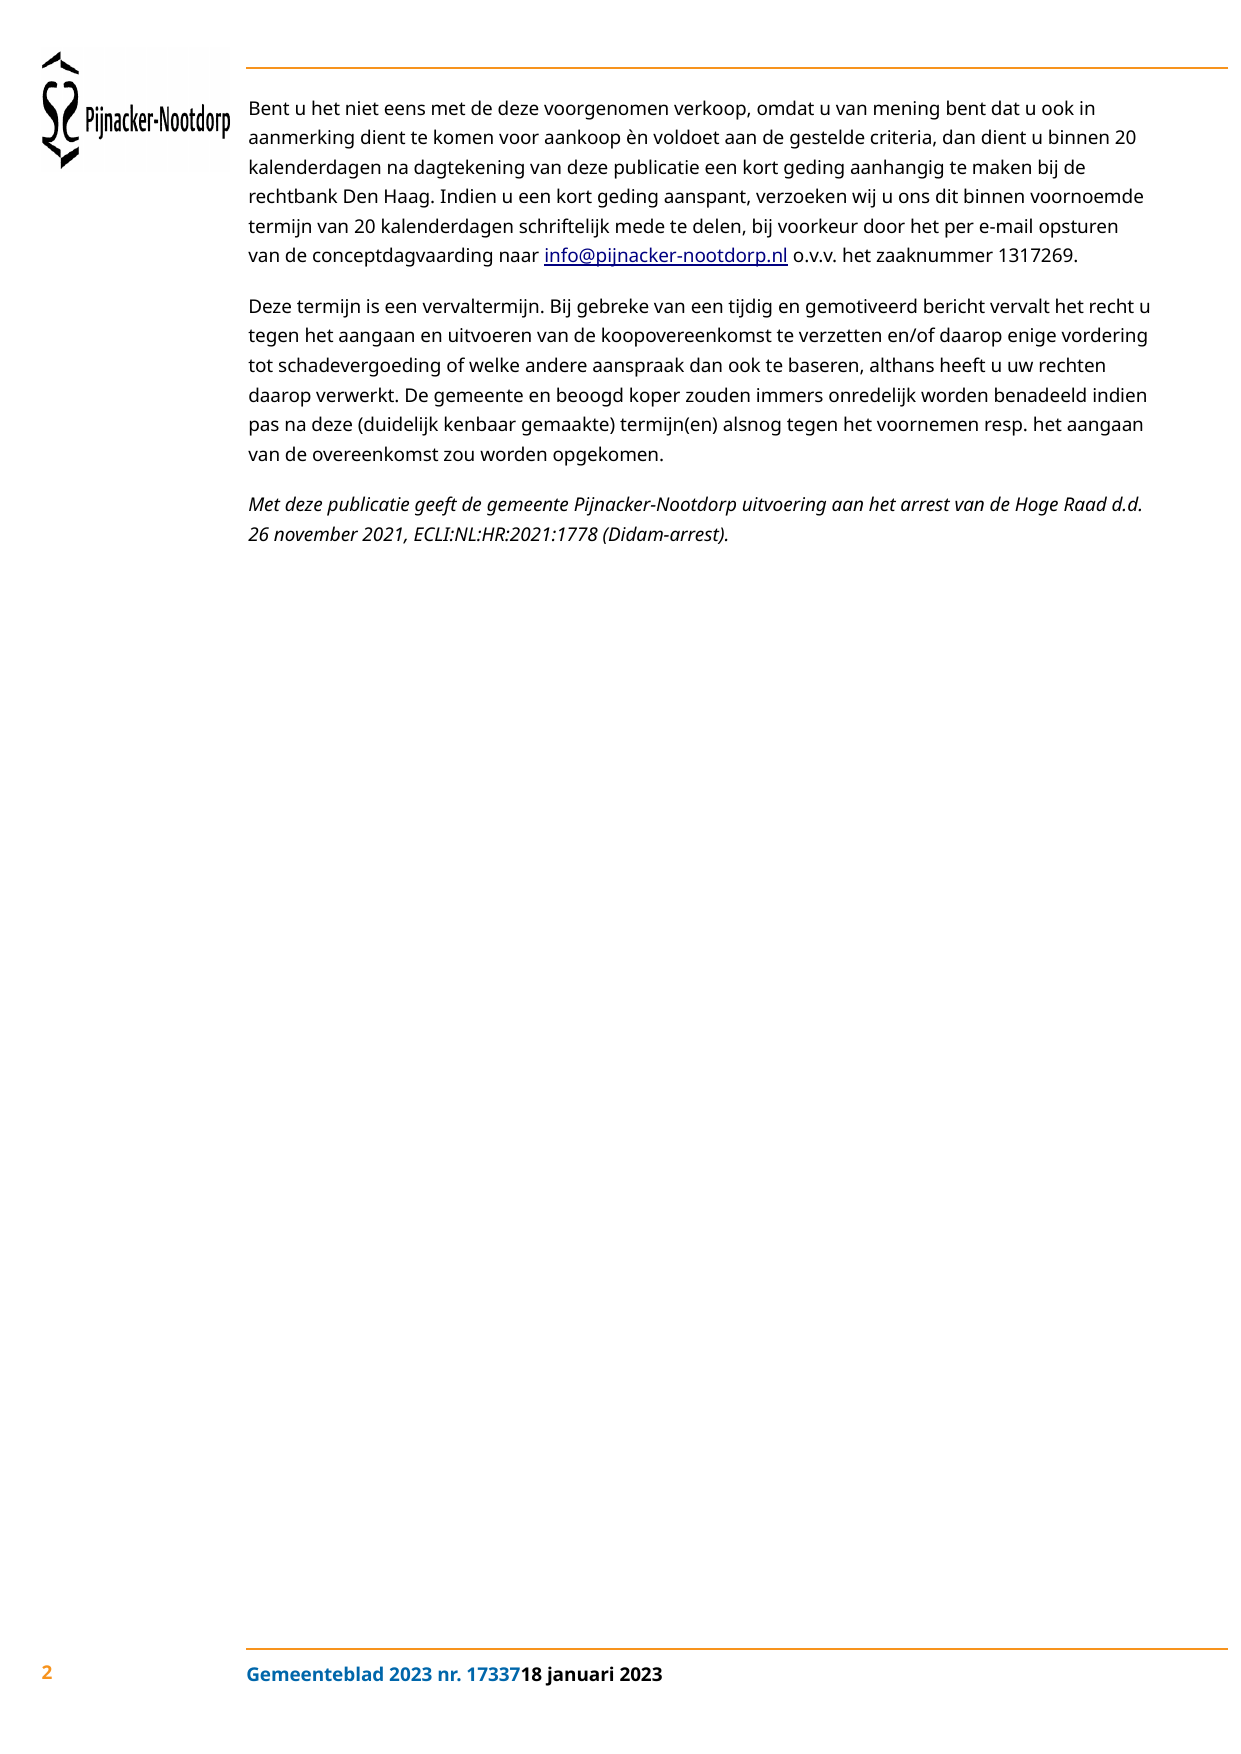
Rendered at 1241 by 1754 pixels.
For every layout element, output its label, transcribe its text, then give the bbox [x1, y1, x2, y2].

picture [41, 47, 231, 172]
text Bent u het niet eens met de deze voorgenomen verkoop, omdat u van mening bent dat u ook in aanmerking dient te komen voor aankoop èn voldoet aan de gestelde criteria, dan dient u binnen 20 kalenderdagen na dagtekening van deze publicatie een kort geding aanhangig te maken bij de rechtbank Den Haag. Indien u een kort geding aanspant, verzoeken wij u ons dit binnen voornoemde termijn van 20 kalenderdagen schriftelijk mede te delen, bij voorkeur door het per e-mail opsturen van de conceptdagvaarding naar info@pijnacker-nootdorp.nl o.v.v. het zaaknummer 1317269. [248, 95, 1152, 268]
text Deze termijn is een vervaltermijn. Bij gebreke van een tijdig en gemotiveerd bericht vervalt het recht u tegen het aangaan en uitvoeren van de koopovereenkomst te verzetten en/of daarop enige vordering tot schadevergoeding of welke andere aanspraak dan ook te baseren, althans heeft u uw rechten daarop verwerkt. De gemeente en beoogd koper zouden immers onredelijk worden benadeeld indien pas na deze (duidelijk kenbaar gemaakte) termijn(en) alsnog tegen het voornemen resp. het aangaan van de overeenkomst zou worden opgekomen. [248, 293, 1152, 467]
text Met deze publicatie geeft de gemeente Pijnacker-Nootdorp uitvoering aan het arrest van de Hoge Raad d.d. 26 november 2021, ECLI:NL:HR:2021:1778 (Didam-arrest). [248, 491, 1152, 547]
